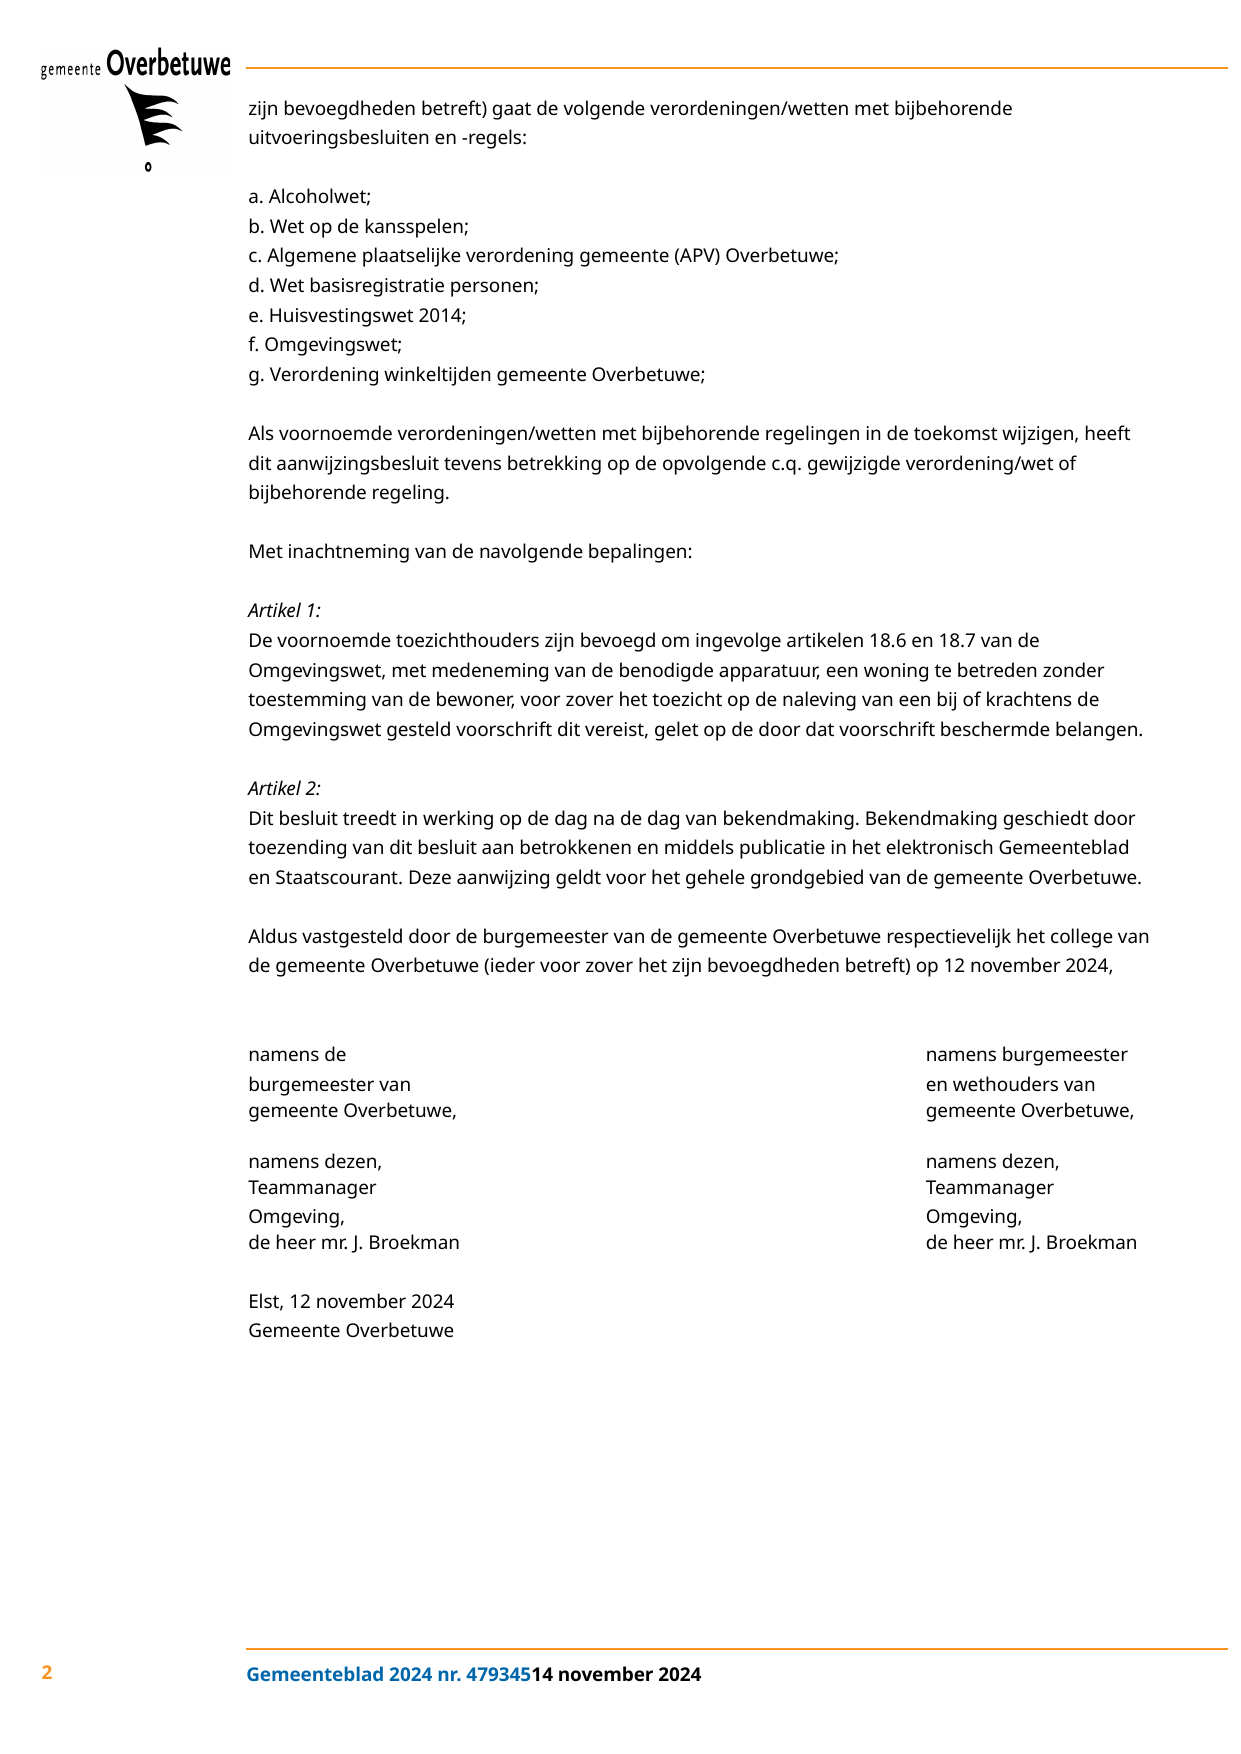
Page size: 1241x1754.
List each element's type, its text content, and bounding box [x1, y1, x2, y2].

table_cell gemeente Overbetuwe, [248, 1097, 474, 1123]
table_header [700, 1042, 926, 1097]
table_cell [248, 1123, 474, 1148]
text Artikel 1: [248, 598, 1152, 623]
text Gemeente Overbetuwe [248, 1317, 1152, 1343]
text g. Verordening winkeltijden gemeente Overbetuwe; [248, 361, 1152, 387]
picture [41, 47, 231, 172]
table_cell [700, 1097, 926, 1123]
text a. Alcoholwet; [248, 183, 1152, 209]
table_cell [700, 1229, 926, 1255]
table_header namens de burgemeester van [248, 1042, 474, 1097]
table_cell de heer mr. J. Broekman [248, 1229, 474, 1255]
text d. Wet basisregistratie personen; [248, 272, 1152, 298]
table_cell [700, 1123, 926, 1148]
table_cell [474, 1148, 700, 1174]
text Aldus vastgesteld door de burgemeester van de gemeente Overbetuwe respectievelijk het college van de gemeente Overbetuwe (ieder voor zover het zijn bevoegdheden betreft) op 12 november 2024, [248, 923, 1152, 978]
table_cell de heer mr. J. Broekman [926, 1229, 1152, 1255]
table_cell [474, 1097, 700, 1123]
table_cell namens dezen, [248, 1148, 474, 1174]
text e. Huisvestingswet 2014; [248, 302, 1152, 328]
text f. Omgevingswet; [248, 331, 1152, 357]
table_cell Teammanager Omgeving, [926, 1174, 1152, 1229]
text zijn bevoegdheden betreft) gaat de volgende verordeningen/wetten met bijbehorende uitvoeringsbesluiten en -regels: [248, 95, 1152, 150]
text Als voornoemde verordeningen/wetten met bijbehorende regelingen in de toekomst wijzigen, heeft dit aanwijzingsbesluit tevens betrekking op de opvolgende c.q. gewijzigde verordening/wet of bijbehorende regeling. [248, 420, 1152, 505]
table_cell [474, 1123, 700, 1148]
table_cell gemeente Overbetuwe, [926, 1097, 1152, 1123]
table_cell [474, 1229, 700, 1255]
table_cell namens dezen, [926, 1148, 1152, 1174]
text Elst, 12 november 2024 [248, 1288, 1152, 1314]
text b. Wet op de kansspelen; [248, 213, 1152, 239]
text c. Algemene plaatselijke verordening gemeente (APV) Overbetuwe; [248, 243, 1152, 268]
table_header [474, 1042, 700, 1097]
table_header namens burgemeester en wethouders van [926, 1042, 1152, 1097]
text Dit besluit treedt in werking op de dag na de dag van bekendmaking. Bekendmaking geschiedt door toezending van dit besluit aan betrokkenen en middels publicatie in het elektronisch Gemeenteblad en Staatscourant. Deze aanwijzing geldt voor het gehele grondgebied van de gemeente Overbetuwe. [248, 805, 1152, 890]
text De voornoemde toezichthouders zijn bevoegd om ingevolge artikelen 18.6 en 18.7 van de Omgevingswet, met medeneming van de benodigde apparatuur, een woning te betreden zonder toestemming van de bewoner, voor zover het toezicht op de naleving van een bij of krachtens de Omgevingswet gesteld voorschrift dit vereist, gelet op de door dat voorschrift beschermde belangen. [248, 627, 1152, 742]
table_cell [700, 1148, 926, 1174]
table_cell Teammanager Omgeving, [248, 1174, 474, 1229]
table_cell [474, 1174, 700, 1229]
text Artikel 2: [248, 775, 1152, 801]
table_cell [700, 1174, 926, 1229]
table_cell [926, 1123, 1152, 1148]
text Met inachtneming van de navolgende bepalingen: [248, 538, 1152, 564]
